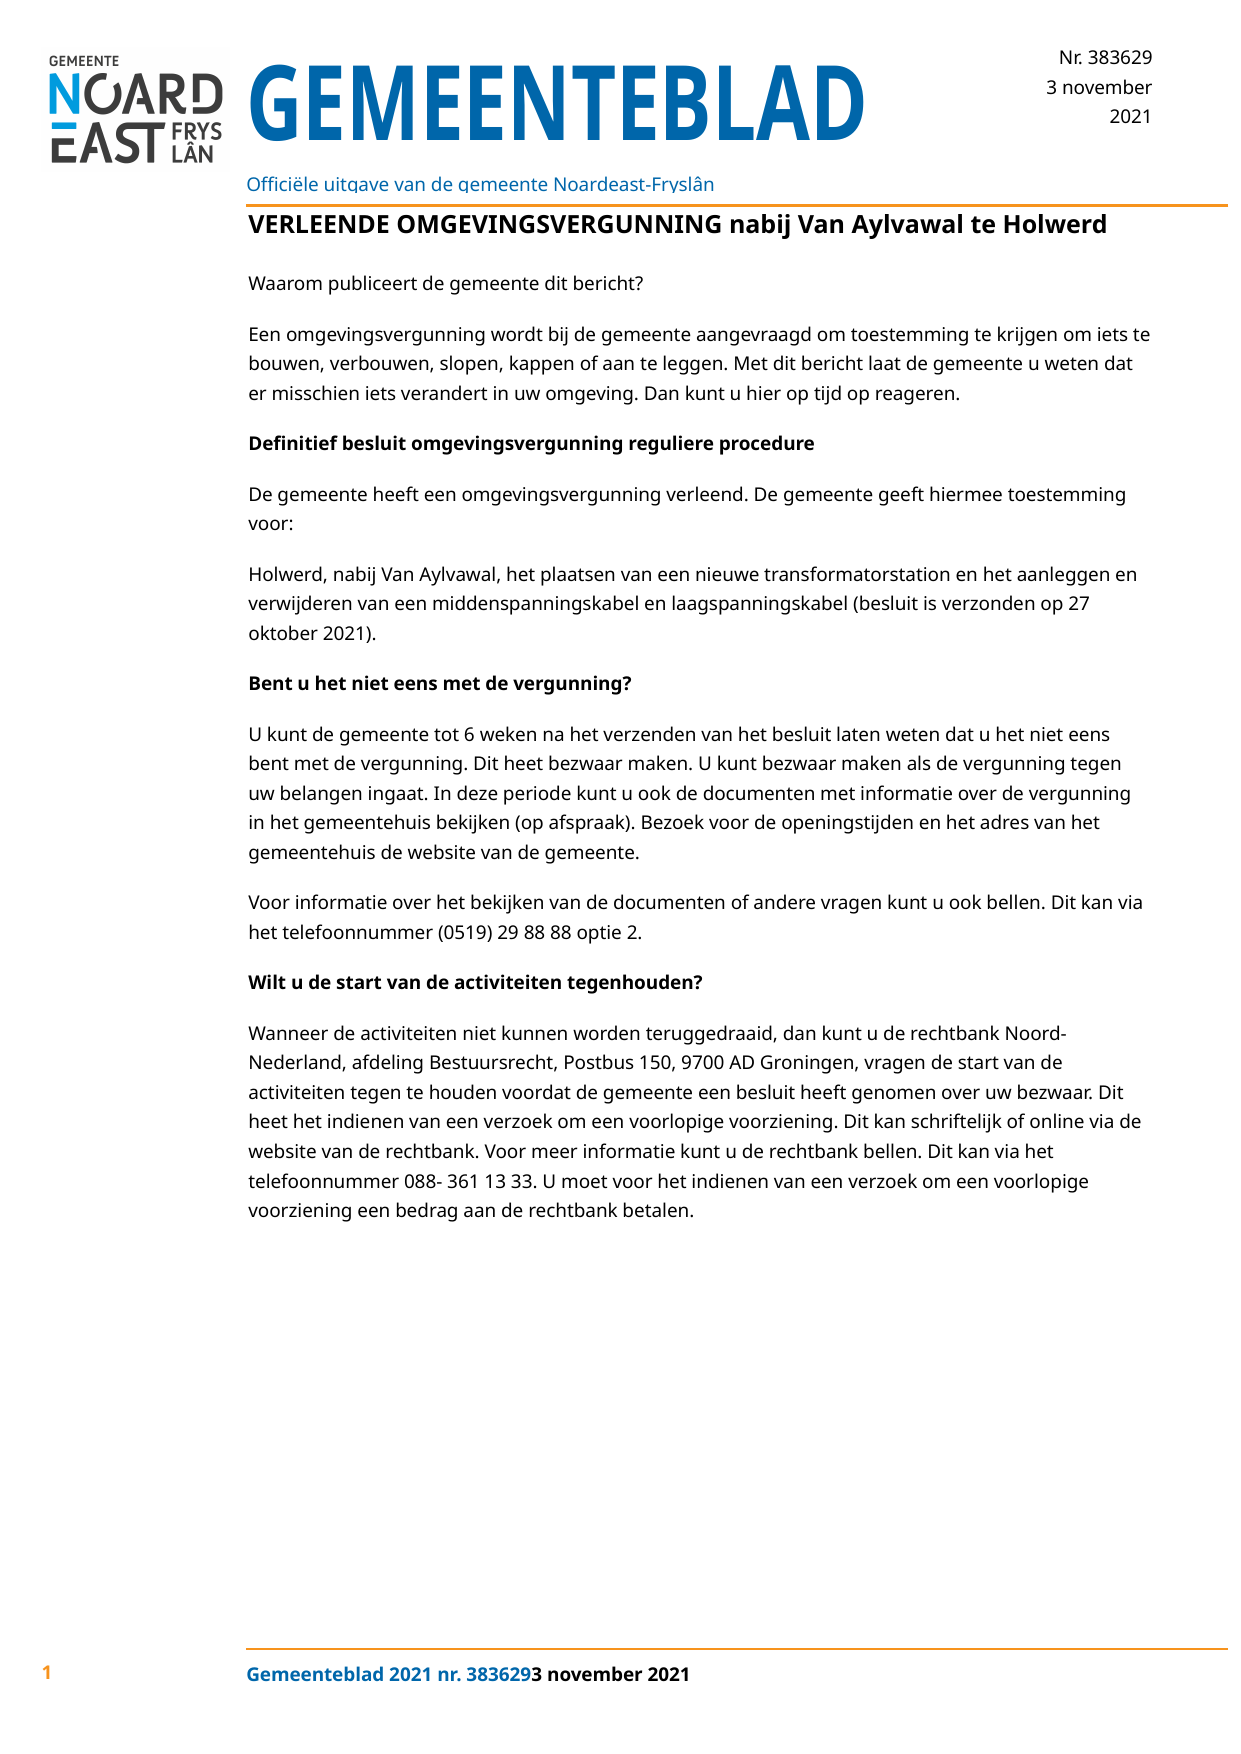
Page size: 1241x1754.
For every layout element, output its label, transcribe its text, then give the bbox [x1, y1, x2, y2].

picture [41, 47, 231, 172]
text Een omgevingsvergunning wordt bij de gemeente aangevraagd om toestemming te krijgen om iets te bouwen, verbouwen, slopen, kappen of aan te leggen. Met dit bericht laat de gemeente u weten dat er misschien iets verandert in uw omgeving. Dan kunt u hier op tijd op reageren. [248, 321, 1152, 406]
text Wilt u de start van de activiteiten tegenhouden? [248, 969, 1152, 995]
text Waarom publiceert de gemeente dit bericht? [248, 270, 1152, 296]
text Wanneer de activiteiten niet kunnen worden teruggedraaid, dan kunt u de rechtbank Noord-Nederland, afdeling Bestuursrecht, Postbus 150, 9700 AD Groningen, vragen de start van de activiteiten tegen te houden voordat de gemeente een besluit heeft genomen over uw bezwaar. Dit heet het indienen van een verzoek om een voorlopige voorziening. Dit kan schriftelijk of online via de website van de rechtbank. Voor meer informatie kunt u de rechtbank bellen. Dit kan via het telefoonnummer 088- 361 13 33. U moet voor het indienen van een verzoek om een voorlopige voorziening een bedrag aan de rechtbank betalen. [248, 1020, 1152, 1223]
text De gemeente heeft een omgevingsvergunning verleend. De gemeente geeft hiermee toestemming voor: [248, 481, 1152, 536]
text Definitief besluit omgevingsvergunning reguliere procedure [248, 430, 1152, 456]
text Holwerd, nabij Van Aylvawal, het plaatsen van een nieuwe transformatorstation en het aanleggen en verwijderen van een middenspanningskabel en laagspanningskabel (besluit is verzonden op 27 oktober 2021). [248, 561, 1152, 646]
text Voor informatie over het bekijken van de documenten of andere vragen kunt u ook bellen. Dit kan via het telefoonnummer (0519) 29 88 88 optie 2. [248, 889, 1152, 945]
text U kunt de gemeente tot 6 weken na het verzenden van het besluit laten weten dat u het niet eens bent met de vergunning. Dit heet bezwaar maken. U kunt bezwaar maken als de vergunning tegen uw belangen ingaat. In deze periode kunt u ook de documenten met informatie over de vergunning in het gemeentehuis bekijken (op afspraak). Bezoek voor de openingstijden en het adres van het gemeentehuis de website van de gemeente. [248, 721, 1152, 865]
text VERLEENDE OMGEVINGSVERGUNNING nabij Van Aylvawal te Holwerd [248, 207, 1152, 241]
text Bent u het niet eens met de vergunning? [248, 670, 1152, 696]
